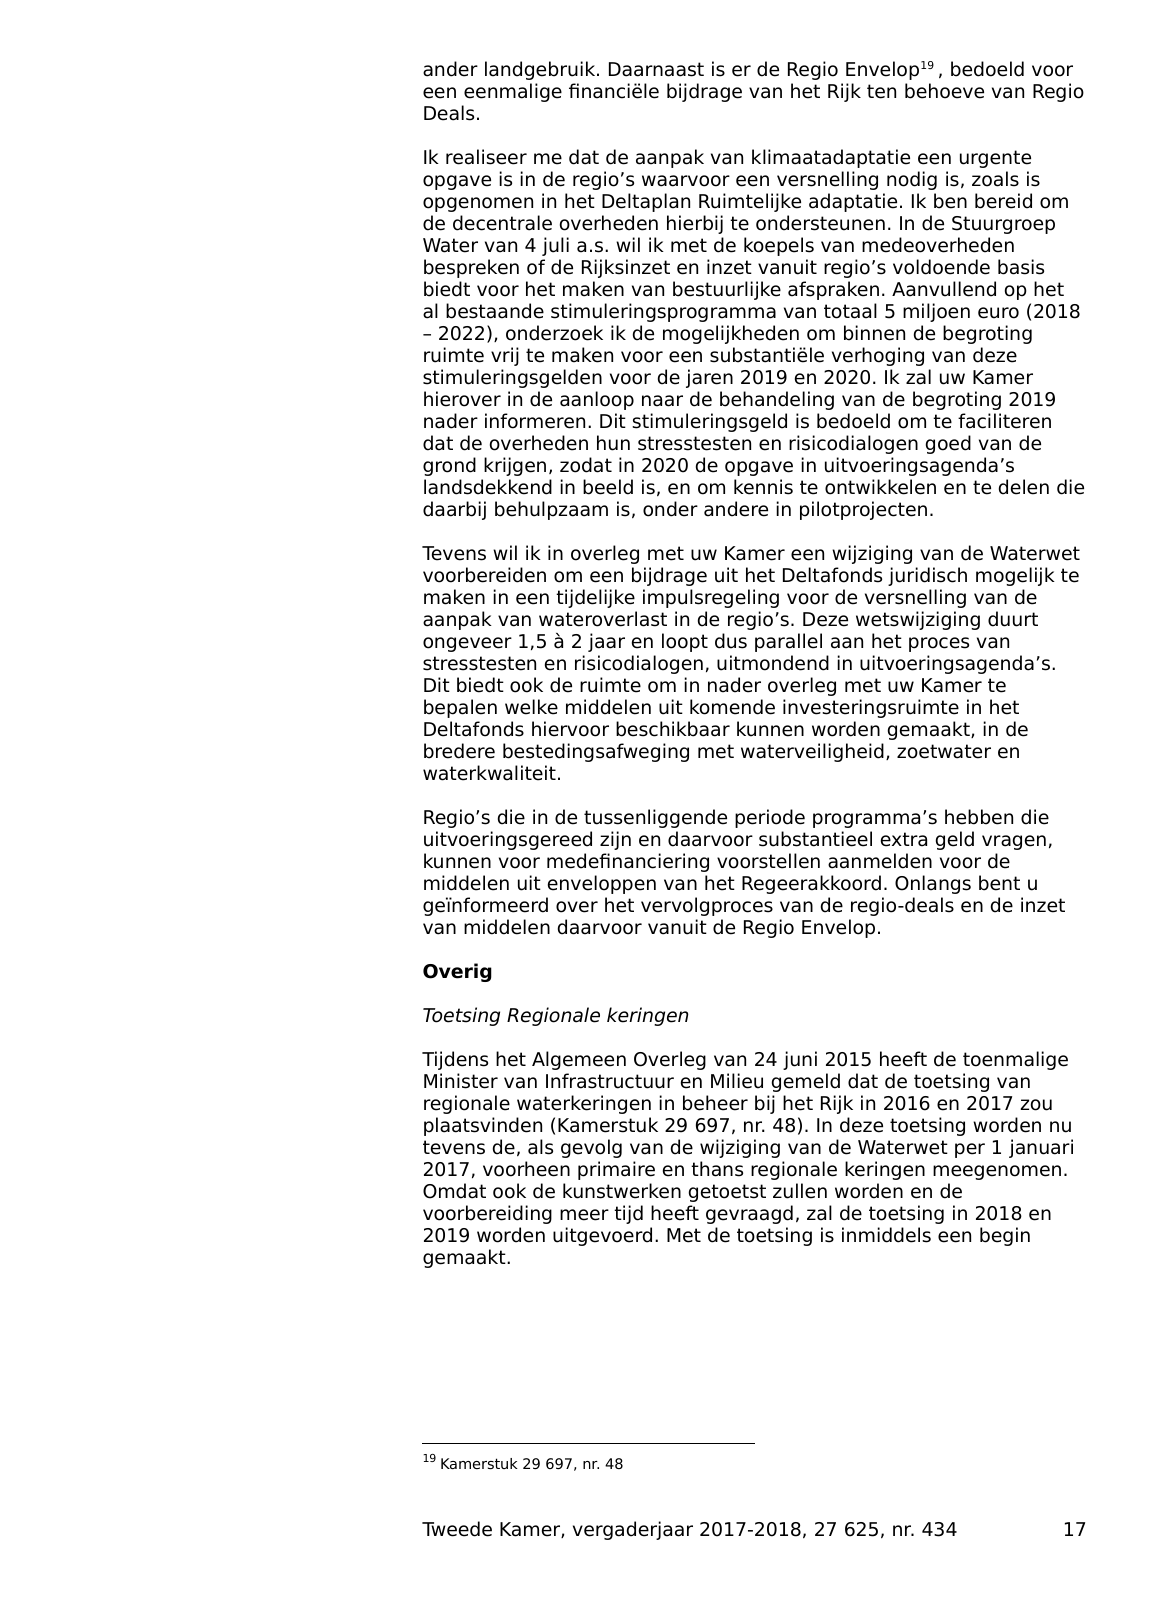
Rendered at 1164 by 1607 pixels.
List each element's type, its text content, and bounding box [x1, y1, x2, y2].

text ander landgebruik. Daarnaast is er de Regio Envelop, bedoeld voor een eenmalige financiële bijdrage van het Rijk ten behoeve van Regio Deals. [422, 59, 1087, 125]
text Regio’s die in de tussenliggende periode programma’s hebben die uitvoeringsgereed zijn en daarvoor substantieel extra geld vragen, kunnen voor medefinanciering voorstellen aanmelden voor de middelen uit enveloppen van het Regeerakkoord. Onlangs bent u geïnformeerd over het vervolgproces van de regio-deals en de inzet van middelen daarvoor vanuit de Regio Envelop. [422, 807, 1087, 939]
text Kamerstuk 29 697, nr. 48 [422, 1452, 1087, 1474]
subtitle Toetsing Regionale keringen [422, 1005, 1087, 1027]
subtitle Overig [422, 961, 1087, 983]
text Ik realiseer me dat de aanpak van klimaatadaptatie een urgente opgave is in de regio’s waarvoor een versnelling nodig is, zoals is opgenomen in het Deltaplan Ruimtelijke adaptatie. Ik ben bereid om de decentrale overheden hierbij te ondersteunen. In de Stuurgroep Water van 4 juli a.s. wil ik met de koepels van medeoverheden bespreken of de Rijksinzet en inzet vanuit regio’s voldoende basis biedt voor het maken van bestuurlijke afspraken. Aanvullend op het al bestaande stimuleringsprogramma van totaal 5 miljoen euro (2018 – 2022), onderzoek ik de mogelijkheden om binnen de begroting ruimte vrij te maken voor een substantiële verhoging van deze stimuleringsgelden voor de jaren 2019 en 2020. Ik zal uw Kamer hierover in de aanloop naar de behandeling van de begroting 2019 nader informeren. Dit stimuleringsgeld is bedoeld om te faciliteren dat de overheden hun stresstesten en risicodialogen goed van de grond krijgen, zodat in 2020 de opgave in uitvoeringsagenda’s landsdekkend in beeld is, en om kennis te ontwikkelen en te delen die daarbij behulpzaam is, onder andere in pilotprojecten. [422, 147, 1087, 521]
text Tevens wil ik in overleg met uw Kamer een wijziging van de Waterwet voorbereiden om een bijdrage uit het Deltafonds juridisch mogelijk te maken in een tijdelijke impulsregeling voor de versnelling van de aanpak van wateroverlast in de regio’s. Deze wetswijziging duurt ongeveer 1,5 à 2 jaar en loopt dus parallel aan het proces van stresstesten en risicodialogen, uitmondend in uitvoeringsagenda’s. Dit biedt ook de ruimte om in nader overleg met uw Kamer te bepalen welke middelen uit komende investeringsruimte in het Deltafonds hiervoor beschikbaar kunnen worden gemaakt, in de bredere bestedingsafweging met waterveiligheid, zoetwater en waterkwaliteit. [422, 543, 1087, 785]
text Tijdens het Algemeen Overleg van 24 juni 2015 heeft de toenmalige Minister van Infrastructuur en Milieu gemeld dat de toetsing van regionale waterkeringen in beheer bij het Rijk in 2016 en 2017 zou plaatsvinden (Kamerstuk 29 697, nr. 48). In deze toetsing worden nu tevens de, als gevolg van de wijziging van de Waterwet per 1 januari 2017, voorheen primaire en thans regionale keringen meegenomen. Omdat ook de kunstwerken getoetst zullen worden en de voorbereiding meer tijd heeft gevraagd, zal de toetsing in 2018 en 2019 worden uitgevoerd. Met de toetsing is inmiddels een begin gemaakt. [422, 1049, 1087, 1269]
